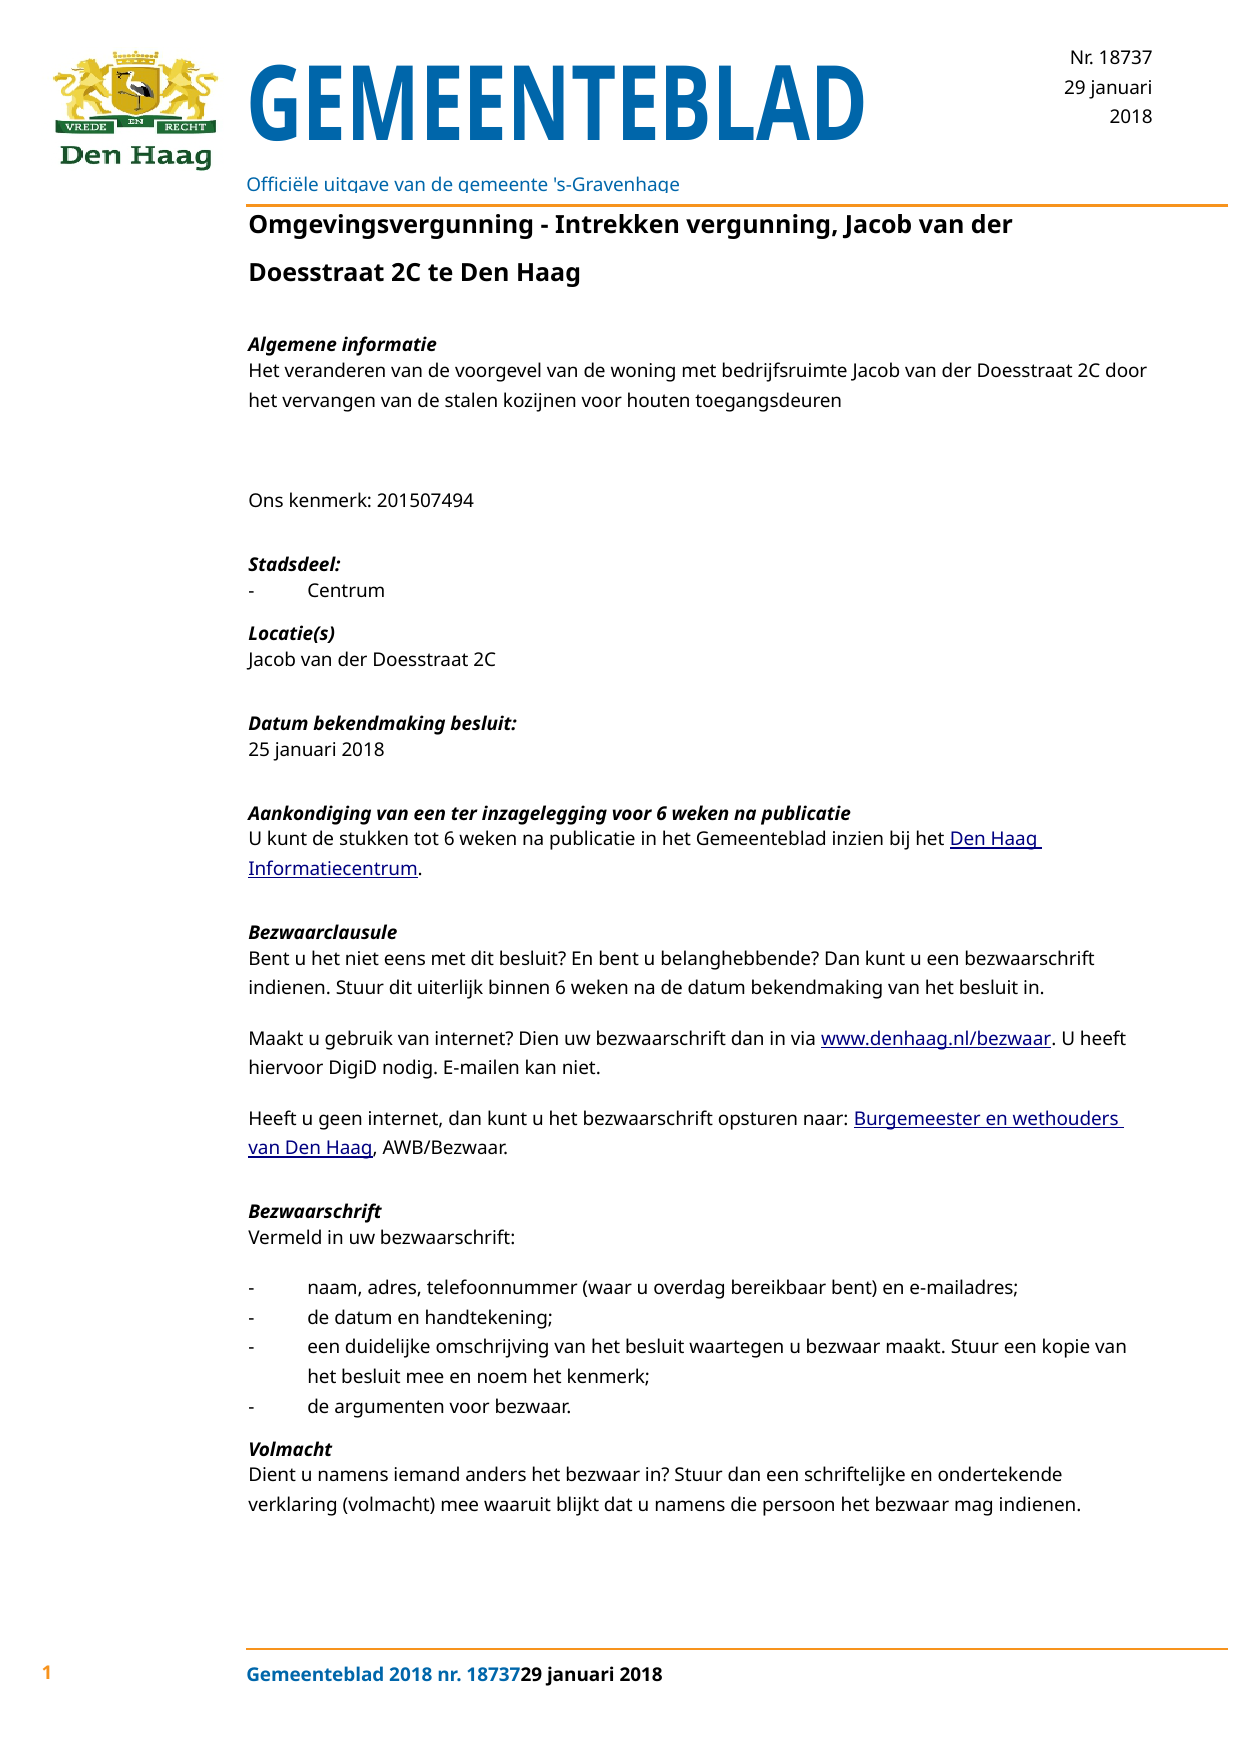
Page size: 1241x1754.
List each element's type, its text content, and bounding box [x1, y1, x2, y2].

text Bent u het niet eens met dit besluit? En bent u belanghebbende? Dan kunt u een bezwaarschrift indienen. Stuur dit uiterlijk binnen 6 weken na de datum bekendmaking van het besluit in. [248, 945, 1152, 1000]
list de argumenten voor bezwaar. [248, 1393, 1152, 1418]
text 25 januari 2018 [248, 736, 1152, 762]
text U kunt de stukken tot 6 weken na publicatie in het Gemeenteblad inzien bij het Den Haag Informatiecentrum. [248, 826, 1152, 881]
text Maakt u gebruik van internet? Dien uw bezwaarschrift dan in via www.denhaag.nl/bezwaar. U heeft hiervoor DigiD nodig. E-mailen kan niet. [248, 1025, 1152, 1080]
text Locatie(s) [248, 620, 1152, 646]
text Jacob van der Doesstraat 2C [248, 646, 1152, 672]
text Omgevingsvergunning - Intrekken vergunning, Jacob van der Doesstraat 2C te Den Haag [248, 207, 1152, 288]
text Stadsdeel: [248, 552, 1152, 577]
text Datum bekendmaking besluit: [248, 710, 1152, 736]
picture [41, 47, 231, 172]
list een duidelijke omschrijving van het besluit waartegen u bezwaar maakt. Stuur een kopie van het besluit mee en noem het kenmerk; [248, 1334, 1152, 1389]
text Heeft u geen internet, dan kunt u het bezwaarschrift opsturen naar: Burgemeester en wethouders van Den Haag, AWB/Bezwaar. [248, 1105, 1152, 1160]
text Dient u namens iemand anders het bezwaar in? Stuur dan een schriftelijke en ondertekende verklaring (volmacht) mee waaruit blijkt dat u namens die persoon het bezwaar mag indienen. [248, 1462, 1152, 1517]
text Het veranderen van de voorgevel van de woning met bedrijfsruimte Jacob van der Doesstraat 2C door het vervangen van de stalen kozijnen voor houten toegangsdeuren [248, 357, 1152, 412]
list de datum en handtekening; [248, 1304, 1152, 1330]
list Centrum [248, 577, 1152, 603]
text Aankondiging van een ter inzagelegging voor 6 weken na publicatie [248, 800, 1152, 826]
text Bezwaarclausule [248, 919, 1152, 945]
text Ons kenmerk: 201507494 [248, 488, 1152, 513]
list naam, adres, telefoonnummer (waar u overdag bereikbaar bent) en e-mailadres; [248, 1274, 1152, 1300]
text Algemene informatie [248, 331, 1152, 357]
text Vermeld in uw bezwaarschrift: [248, 1224, 1152, 1250]
text Volmacht [248, 1436, 1152, 1462]
text Bezwaarschrift [248, 1198, 1152, 1224]
